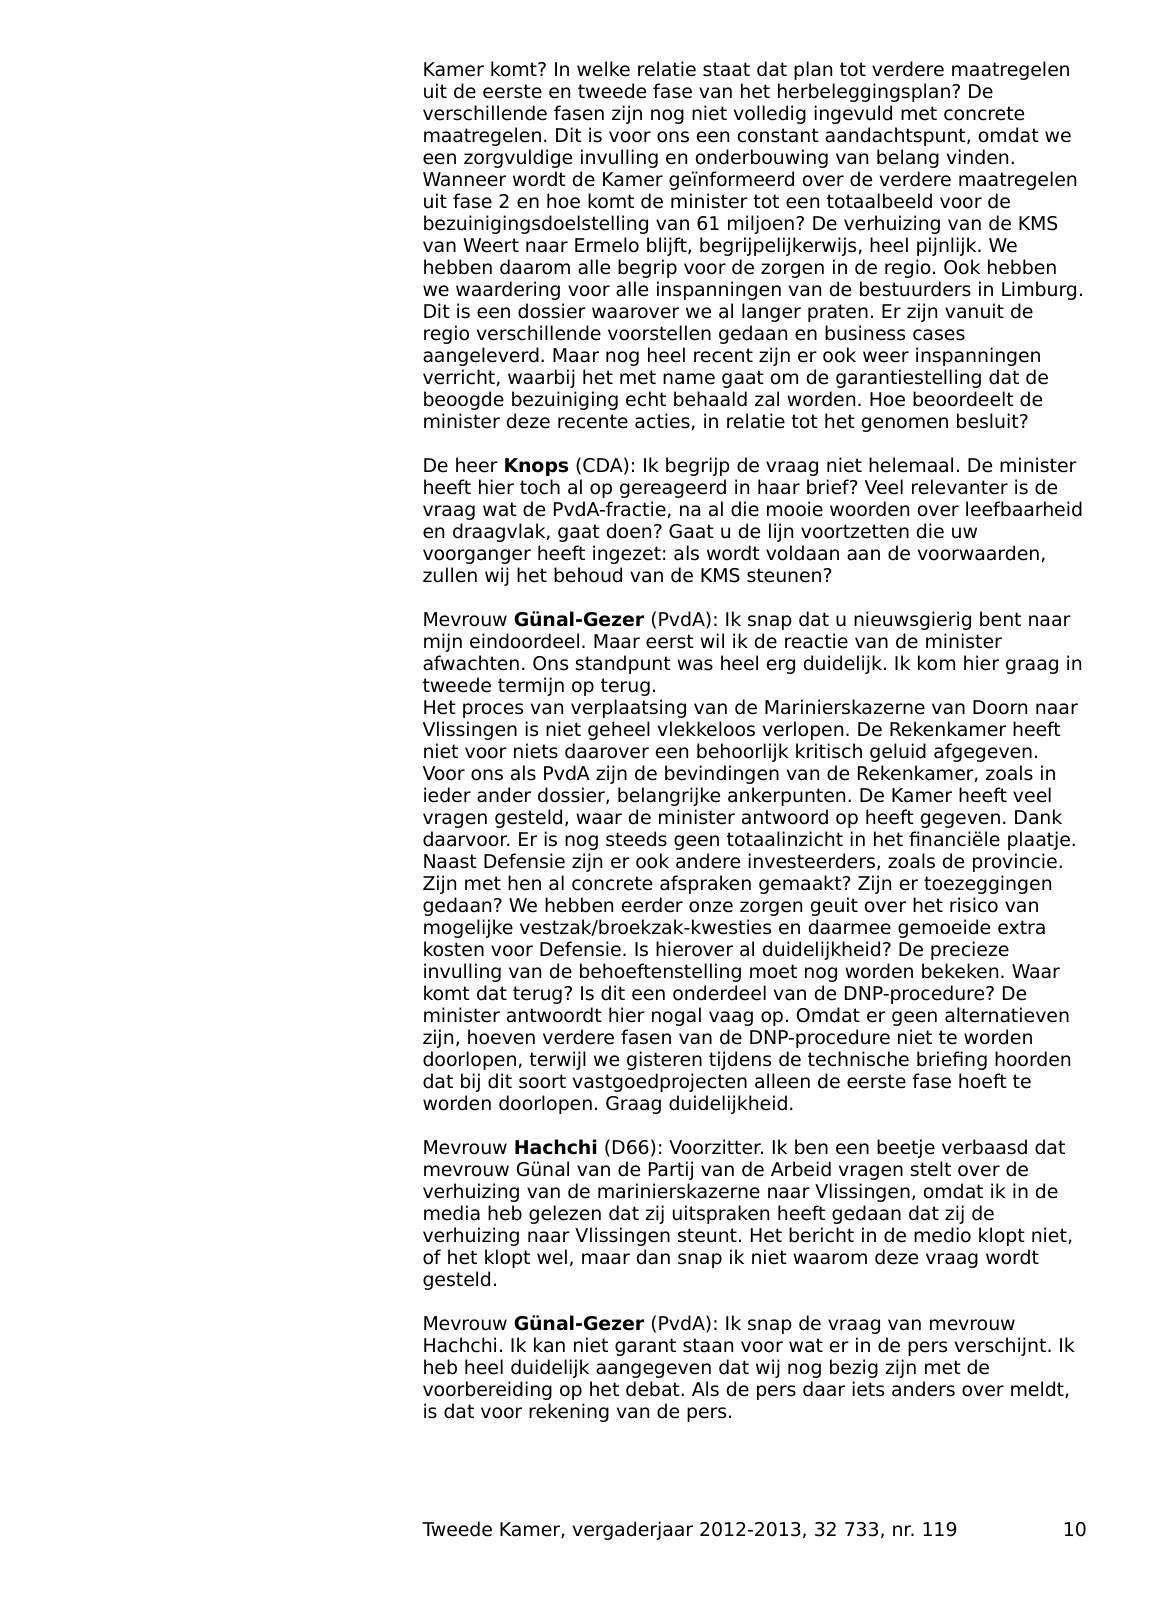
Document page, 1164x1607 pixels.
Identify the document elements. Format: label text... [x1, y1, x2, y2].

text Het proces van verplaatsing van de Marinierskazerne van Doorn naar Vlissingen is niet geheel vlekkeloos verlopen. De Rekenkamer heeft niet voor niets daarover een behoorlijk kritisch geluid afgegeven. Voor ons als PvdA zijn de bevindingen van de Rekenkamer, zoals in ieder ander dossier, belangrijke ankerpunten. De Kamer heeft veel vragen gesteld, waar de minister antwoord op heeft gegeven. Dank daarvoor. Er is nog steeds geen totaalinzicht in het financiële plaatje. Naast Defensie zijn er ook andere investeerders, zoals de provincie. Zijn met hen al concrete afspraken gemaakt? Zijn er toezeggingen gedaan? We hebben eerder onze zorgen geuit over het risico van mogelijke vestzak/broekzak-kwesties en daarmee gemoeide extra kosten voor Defensie. Is hierover al duidelijkheid? De precieze invulling van de behoeftenstelling moet nog worden bekeken. Waar komt dat terug? Is dit een onderdeel van de DNP-procedure? De minister antwoordt hier nogal vaag op. Omdat er geen alternatieven zijn, hoeven verdere fasen van de DNP-procedure niet te worden doorlopen, terwijl we gisteren tijdens de technische briefing hoorden dat bij dit soort vastgoedprojecten alleen de eerste fase hoeft te worden doorlopen. Graag duidelijkheid. [422, 697, 1087, 1114]
text Mevrouw Hachchi (D66): Voorzitter. Ik ben een beetje verbaasd dat mevrouw Günal van de Partij van de Arbeid vragen stelt over de verhuizing van de marinierskazerne naar Vlissingen, omdat ik in de media heb gelezen dat zij uitspraken heeft gedaan dat zij de verhuizing naar Vlissingen steunt. Het bericht in de medio klopt niet, of het klopt wel, maar dan snap ik niet waarom deze vraag wordt gesteld. [422, 1137, 1087, 1291]
text Mevrouw Günal-Gezer (PvdA): Ik snap de vraag van mevrouw Hachchi. Ik kan niet garant staan voor wat er in de pers verschijnt. Ik heb heel duidelijk aangegeven dat wij nog bezig zijn met de voorbereiding op het debat. Als de pers daar iets anders over meldt, is dat voor rekening van de pers. [422, 1313, 1087, 1423]
text Mevrouw Günal-Gezer (PvdA): Ik snap dat u nieuwsgierig bent naar mijn eindoordeel. Maar eerst wil ik de reactie van de minister afwachten. Ons standpunt was heel erg duidelijk. Ik kom hier graag in tweede termijn op terug. [422, 609, 1087, 697]
text De heer Knops (CDA): Ik begrijp de vraag niet helemaal. De minister heeft hier toch al op gereageerd in haar brief? Veel relevanter is de vraag wat de PvdA-fractie, na al die mooie woorden over leefbaarheid en draagvlak, gaat doen? Gaat u de lijn voortzetten die uw voorganger heeft ingezet: als wordt voldaan aan de voorwaarden, zullen wij het behoud van de KMS steunen? [422, 455, 1087, 587]
text Kamer komt? In welke relatie staat dat plan tot verdere maatregelen uit de eerste en tweede fase van het herbeleggingsplan? De verschillende fasen zijn nog niet volledig ingevuld met concrete maatregelen. Dit is voor ons een constant aandachtspunt, omdat we een zorgvuldige invulling en onderbouwing van belang vinden. Wanneer wordt de Kamer geïnformeerd over de verdere maatregelen uit fase 2 en hoe komt de minister tot een totaalbeeld voor de bezuinigingsdoelstelling van 61 miljoen? De verhuizing van de KMS van Weert naar Ermelo blijft, begrijpelijkerwijs, heel pijnlijk. We hebben daarom alle begrip voor de zorgen in de regio. Ook hebben we waardering voor alle inspanningen van de bestuurders in Limburg. Dit is een dossier waarover we al langer praten. Er zijn vanuit de regio verschillende voorstellen gedaan en business cases aangeleverd. Maar nog heel recent zijn er ook weer inspanningen verricht, waarbij het met name gaat om de garantiestelling dat de beoogde bezuiniging echt behaald zal worden. Hoe beoordeelt de minister deze recente acties, in relatie tot het genomen besluit? [422, 59, 1087, 433]
